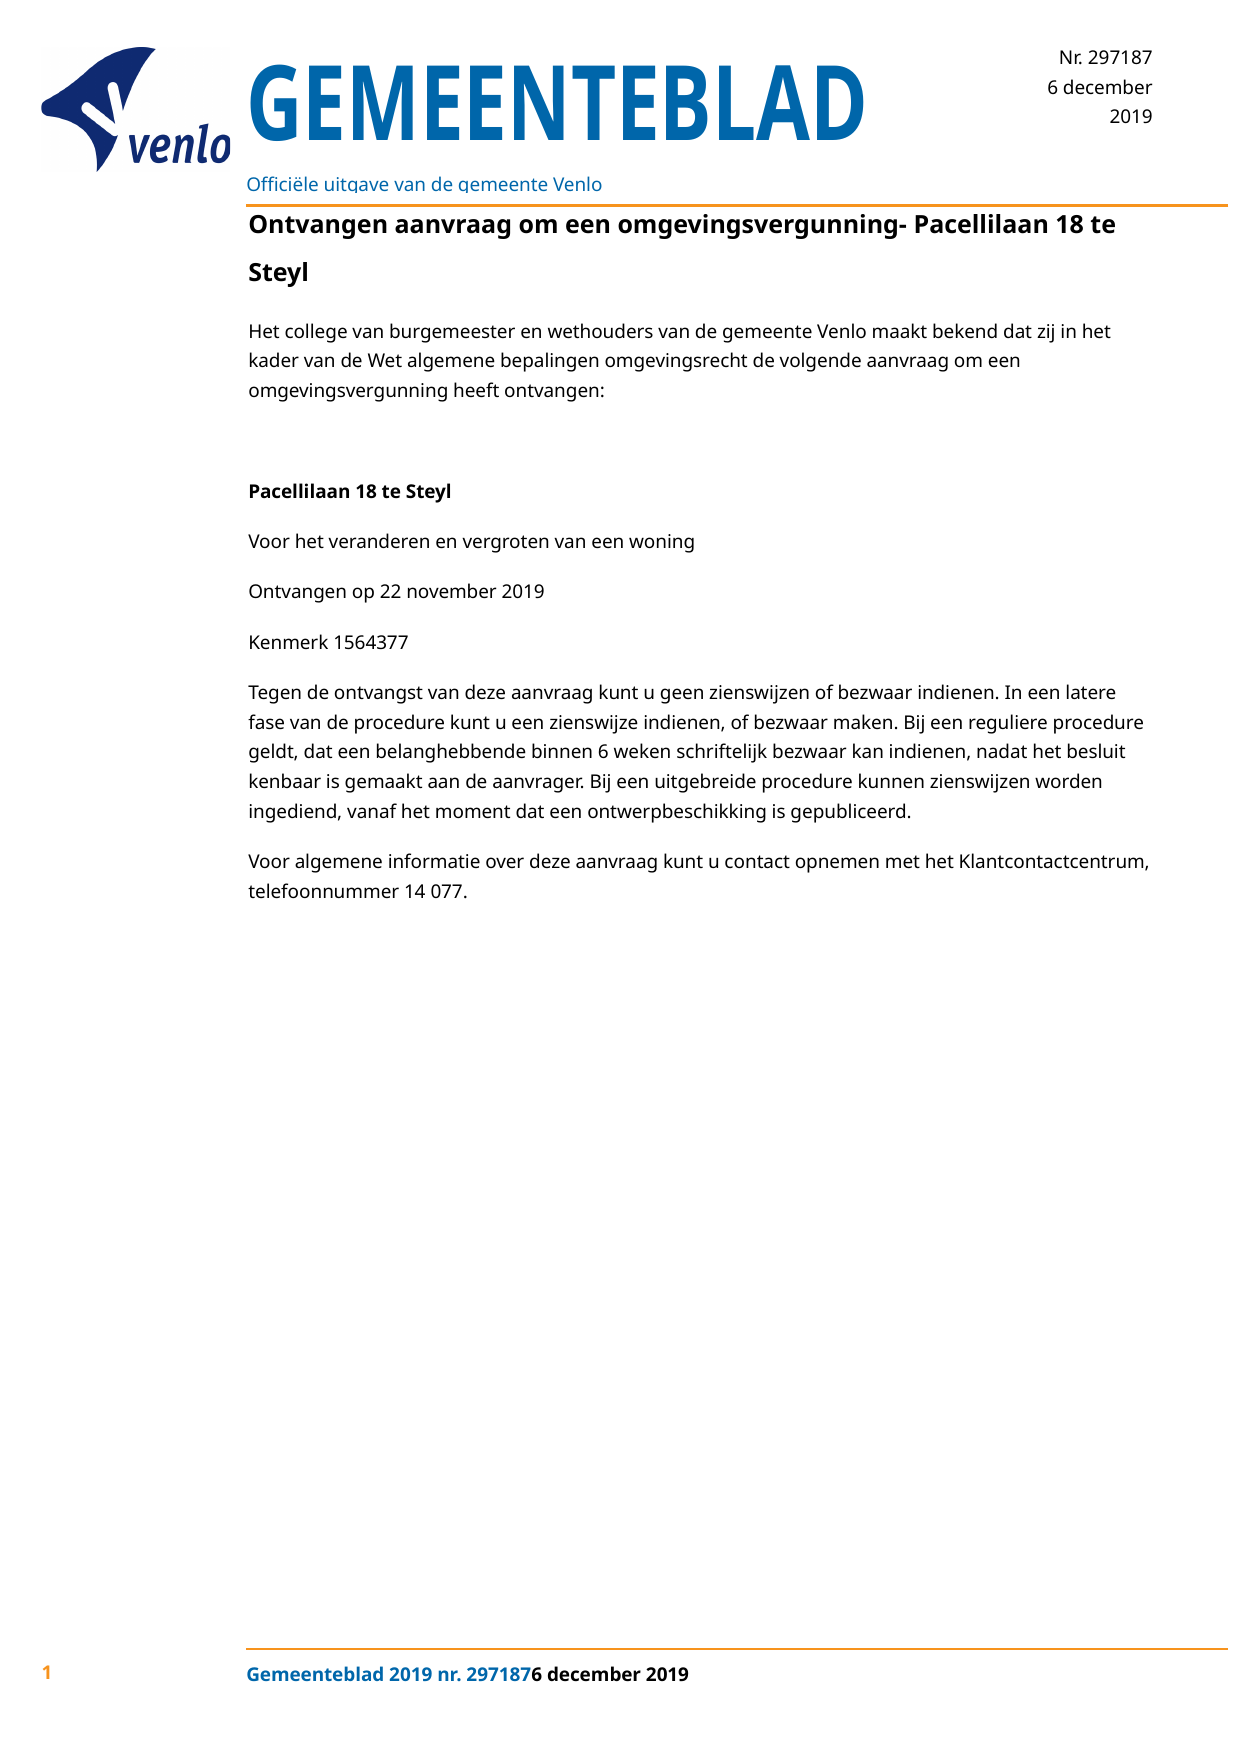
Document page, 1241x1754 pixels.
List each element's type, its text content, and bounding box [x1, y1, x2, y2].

text Het college van burgemeester en wethouders van de gemeente Venlo maakt bekend dat zij in het kader van de Wet algemene bepalingen omgevingsrecht de volgende aanvraag om een omgevingsvergunning heeft ontvangen: [248, 318, 1152, 403]
picture [41, 47, 231, 172]
text Ontvangen op 22 november 2019 [248, 579, 1152, 604]
text Tegen de ontvangst van deze aanvraag kunt u geen zienswijzen of bezwaar indienen. In een latere fase van de procedure kunt u een zienswijze indienen, of bezwaar maken. Bij een reguliere procedure geldt, dat een belanghebbende binnen 6 weken schriftelijk bezwaar kan indienen, nadat het besluit kenbaar is gemaakt aan de aanvrager. Bij een uitgebreide procedure kunnen zienswijzen worden ingediend, vanaf het moment dat een ontwerpbeschikking is gepubliceerd. [248, 679, 1152, 824]
text Ontvangen aanvraag om een omgevingsvergunning- Pacellilaan 18 te Steyl [248, 207, 1152, 288]
text Kenmerk 1564377 [248, 629, 1152, 655]
text Voor het veranderen en vergroten van een woning [248, 528, 1152, 554]
text Pacellilaan 18 te Steyl [248, 478, 1152, 504]
text Voor algemene informatie over deze aanvraag kunt u contact opnemen met het Klantcontactcentrum, telefoonnummer 14 077. [248, 848, 1152, 904]
